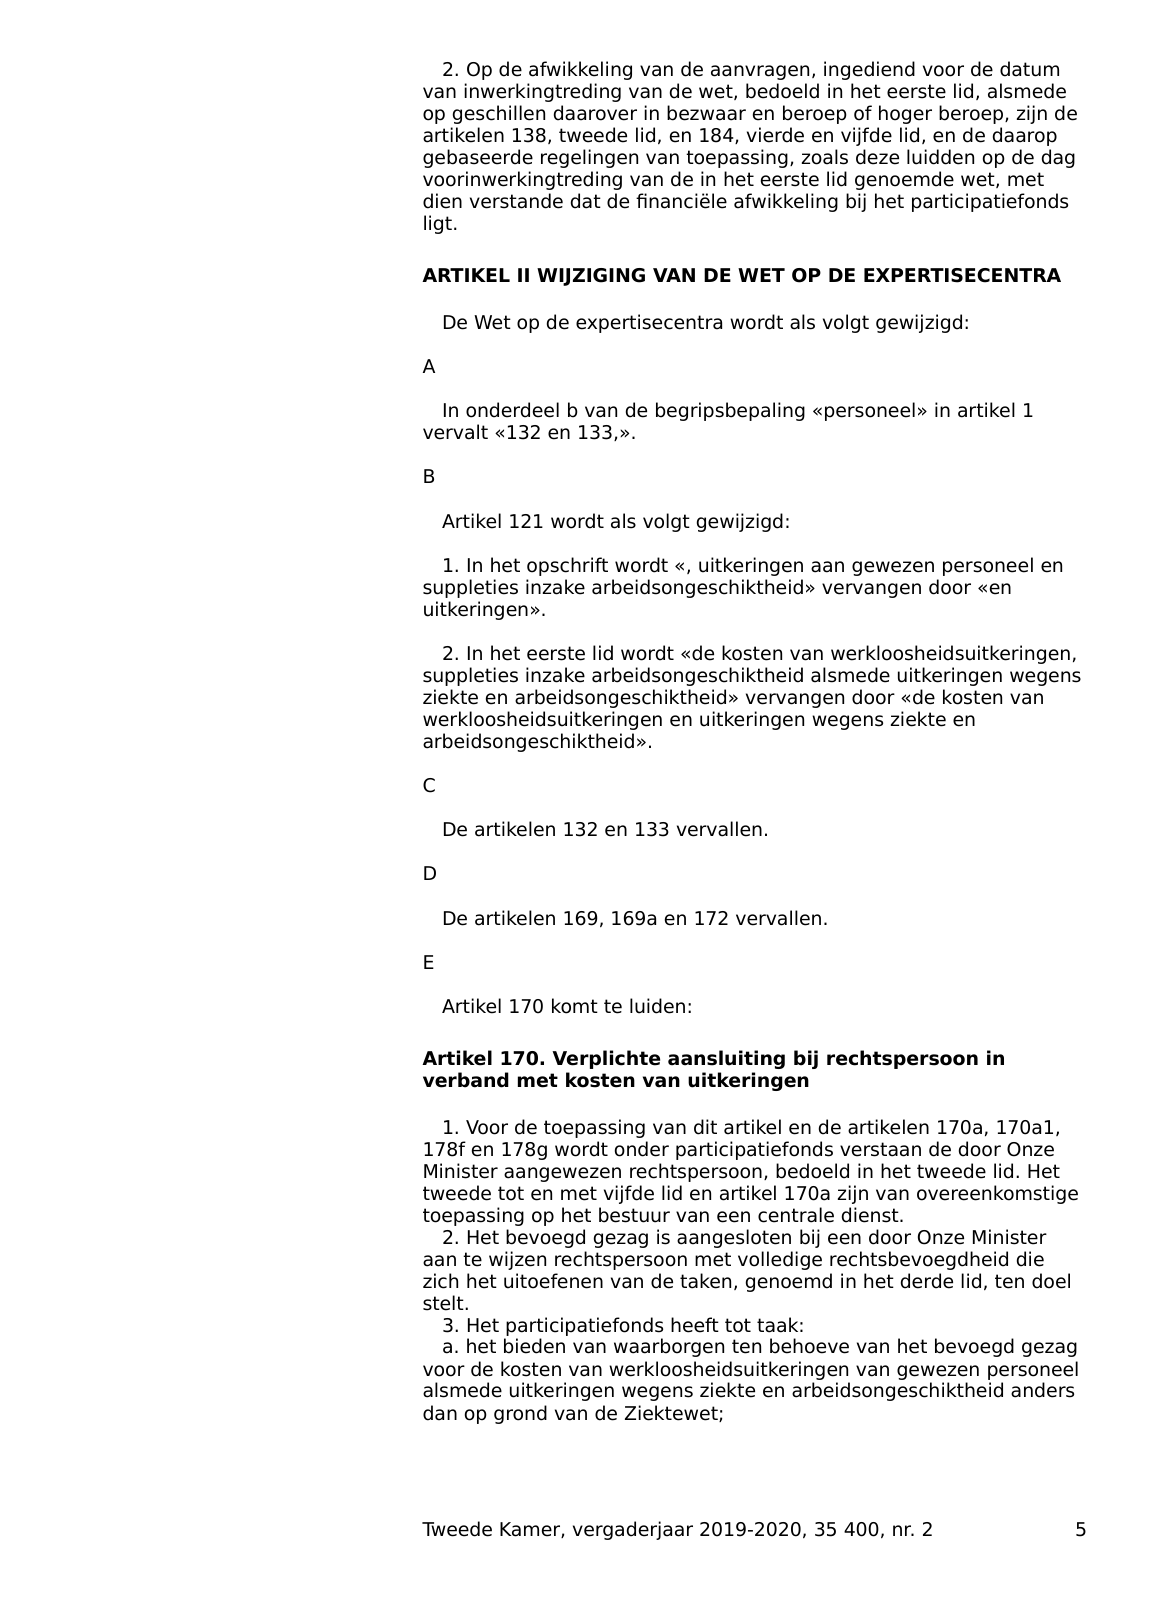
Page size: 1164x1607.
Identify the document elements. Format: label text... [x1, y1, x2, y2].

text Artikel 170 komt te luiden: [422, 996, 1087, 1018]
text C [422, 775, 1087, 797]
text D [422, 863, 1087, 885]
text De artikelen 169, 169a en 172 vervallen. [422, 907, 1087, 929]
text 2. Op de afwikkeling van de aanvragen, ingediend voor de datum van inwerkingtreding van de wet, bedoeld in het eerste lid, alsmede op geschillen daarover in bezwaar en beroep of hoger beroep, zijn de artikelen 138, tweede lid, en 184, vierde en vijfde lid, en de daarop gebaseerde regelingen van toepassing, zoals deze luidden op de dag voorinwerkingtreding van de in het eerste lid genoemde wet, met dien verstande dat de financiële afwikkeling bij het participatiefonds ligt. [422, 59, 1087, 235]
text E [422, 952, 1087, 973]
subtitle ARTIKEL II WIJZIGING VAN DE WET OP DE EXPERTISECENTRA [422, 265, 1087, 287]
text a. het bieden van waarborgen ten behoeve van het bevoegd gezag voor de kosten van werkloosheidsuitkeringen van gewezen personeel alsmede uitkeringen wegens ziekte en arbeidsongeschiktheid anders dan op grond van de Ziektewet; [422, 1336, 1087, 1424]
text B [422, 466, 1087, 488]
text De Wet op de expertisecentra wordt als volgt gewijzigd: [422, 312, 1087, 334]
text 1. In het opschrift wordt «, uitkeringen aan gewezen personeel en suppleties inzake arbeidsongeschiktheid» vervangen door «en uitkeringen». [422, 555, 1087, 621]
text 1. Voor de toepassing van dit artikel en de artikelen 170a, 170a1, 178f en 178g wordt onder participatiefonds verstaan de door Onze Minister aangewezen rechtspersoon, bedoeld in het tweede lid. Het tweede tot en met vijfde lid en artikel 170a zijn van overeenkomstige toepassing op het bestuur van een centrale dienst. [422, 1117, 1087, 1227]
text A [422, 356, 1087, 378]
text 3. Het participatiefonds heeft tot taak: [422, 1314, 1087, 1336]
text 2. Het bevoegd gezag is aangesloten bij een door Onze Minister aan te wijzen rechtspersoon met volledige rechtsbevoegdheid die zich het uitoefenen van de taken, genoemd in het derde lid, ten doel stelt. [422, 1227, 1087, 1314]
text Artikel 121 wordt als volgt gewijzigd: [422, 511, 1087, 532]
text De artikelen 132 en 133 vervallen. [422, 819, 1087, 841]
text In onderdeel b van de begripsbepaling «personeel» in artikel 1 vervalt «132 en 133,». [422, 400, 1087, 444]
subtitle Artikel 170. Verplichte aansluiting bij rechtspersoon in verband met kosten van uitkeringen [422, 1048, 1087, 1092]
text 2. In het eerste lid wordt «de kosten van werkloosheidsuitkeringen, suppleties inzake arbeidsongeschiktheid alsmede uitkeringen wegens ziekte en arbeidsongeschiktheid» vervangen door «de kosten van werkloosheidsuitkeringen en uitkeringen wegens ziekte en arbeidsongeschiktheid». [422, 643, 1087, 753]
